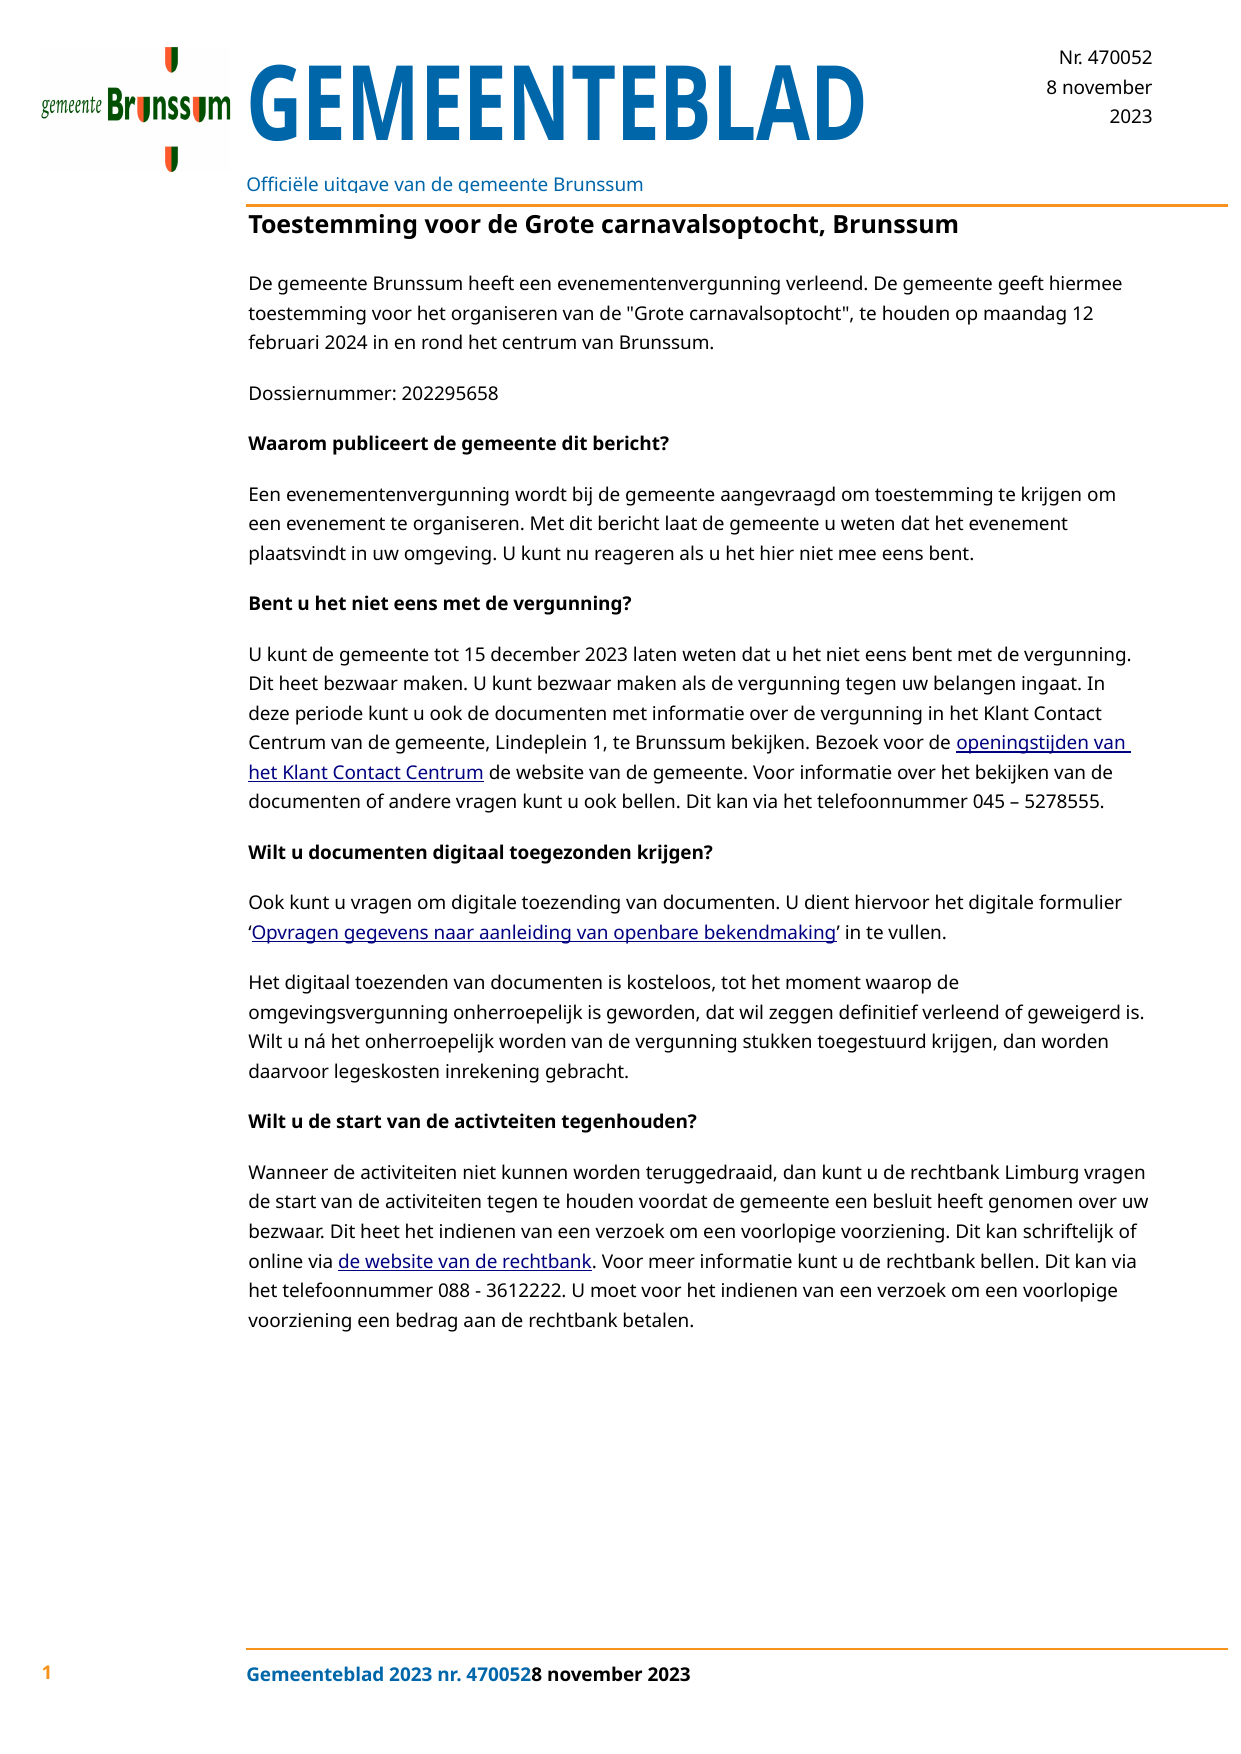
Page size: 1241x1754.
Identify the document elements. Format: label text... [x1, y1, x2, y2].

text Een evenementenvergunning wordt bij de gemeente aangevraagd om toestemming te krijgen om een evenement te organiseren. Met dit bericht laat de gemeente u weten dat het evenement plaatsvindt in uw omgeving. U kunt nu reageren als u het hier niet mee eens bent. [248, 481, 1152, 566]
text Toestemming voor de Grote carnavalsoptocht, Brunssum [248, 207, 1152, 241]
text Het digitaal toezenden van documenten is kosteloos, tot het moment waarop de omgevingsvergunning onherroepelijk is geworden, dat wil zeggen definitief verleend of geweigerd is. Wilt u ná het onherroepelijk worden van de vergunning stukken toegestuurd krijgen, dan worden daarvoor legeskosten inrekening gebracht. [248, 969, 1152, 1084]
text U kunt de gemeente tot 15 december 2023 laten weten dat u het niet eens bent met de vergunning. Dit heet bezwaar maken. U kunt bezwaar maken als de vergunning tegen uw belangen ingaat. In deze periode kunt u ook de documenten met informatie over de vergunning in het Klant Contact Centrum van de gemeente, Lindeplein 1, te Brunssum bekijken. Bezoek voor de openingstijden van het Klant Contact Centrum de website van de gemeente. Voor informatie over het bekijken van de documenten of andere vragen kunt u ook bellen. Dit kan via het telefoonnummer 045 – 5278555. [248, 641, 1152, 814]
text Wilt u de start van de activteiten tegenhouden? [248, 1109, 1152, 1134]
text Wanneer de activiteiten niet kunnen worden teruggedraaid, dan kunt u de rechtbank Limburg vragen de start van de activiteiten tegen te houden voordat de gemeente een besluit heeft genomen over uw bezwaar. Dit heet het indienen van een verzoek om een voorlopige voorziening. Dit kan schriftelijk of online via de website van de rechtbank. Voor meer informatie kunt u de rechtbank bellen. Dit kan via het telefoonnummer 088 - 3612222. U moet voor het indienen van een verzoek om een voorlopige voorziening een bedrag aan de rechtbank betalen. [248, 1159, 1152, 1333]
picture [41, 47, 231, 172]
text Dossiernummer: 202295658 [248, 380, 1152, 406]
text Waarom publiceert de gemeente dit bericht? [248, 430, 1152, 456]
text De gemeente Brunssum heeft een evenementenvergunning verleend. De gemeente geeft hiermee toestemming voor het organiseren van de "Grote carnavalsoptocht", te houden op maandag 12 februari 2024 in en rond het centrum van Brunssum. [248, 270, 1152, 355]
text Bent u het niet eens met de vergunning? [248, 590, 1152, 616]
text Ook kunt u vragen om digitale toezending van documenten. U dient hiervoor het digitale formulier ‘Opvragen gegevens naar aanleiding van openbare bekendmaking’ in te vullen. [248, 889, 1152, 945]
text Wilt u documenten digitaal toegezonden krijgen? [248, 839, 1152, 865]
